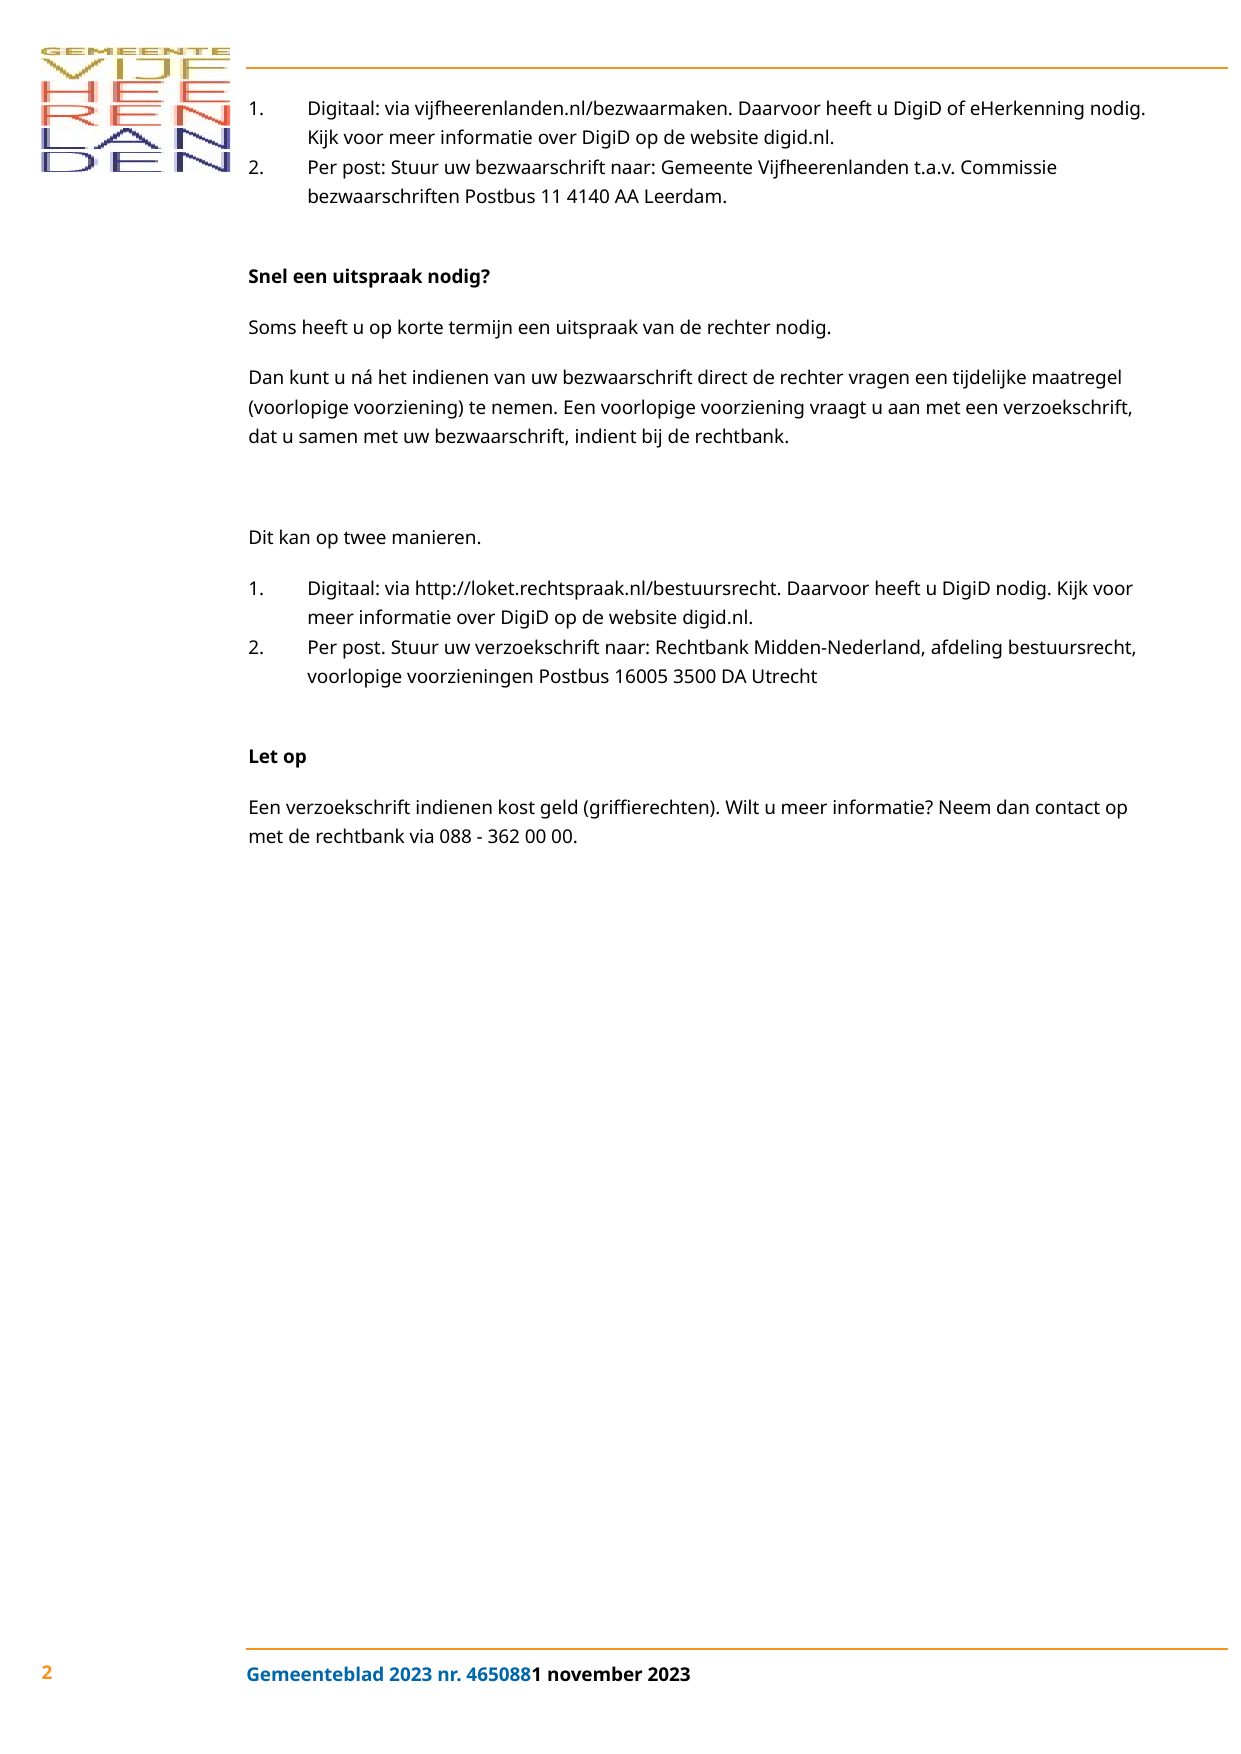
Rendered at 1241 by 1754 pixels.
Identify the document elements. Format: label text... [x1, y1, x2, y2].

text Een verzoekschrift indienen kost geld (griffierechten). Wilt u meer informatie? Neem dan contact op met de rechtbank via 088 - 362 00 00. [248, 794, 1152, 849]
text Dan kunt u ná het indienen van uw bezwaarschrift direct de rechter vragen een tijdelijke maatregel (voorlopige voorziening) te nemen. Een voorlopige voorziening vraagt u aan met een verzoekschrift, dat u samen met uw bezwaarschrift, indient bij de rechtbank. [248, 364, 1152, 449]
text Dit kan op twee manieren. [248, 524, 1152, 550]
picture [41, 47, 231, 172]
text Snel een uitspraak nodig? [248, 263, 1152, 289]
list Digitaal: via http://loket.rechtspraak.nl/bestuursrecht. Daarvoor heeft u DigiD nodig. Kijk voor meer informatie over DigiD op de website digid.nl. [248, 575, 1152, 630]
text Soms heeft u op korte termijn een uitspraak van de rechter nodig. [248, 314, 1152, 340]
list Per post. Stuur uw verzoekschrift naar: Rechtbank Midden-Nederland, afdeling bestuursrecht, voorlopige voorzieningen Postbus 16005 3500 DA Utrecht [248, 634, 1152, 689]
text Let op [248, 743, 1152, 769]
list Digitaal: via vijfheerenlanden.nl/bezwaarmaken. Daarvoor heeft u DigiD of eHerkenning nodig. Kijk voor meer informatie over DigiD op de website digid.nl. [248, 95, 1152, 150]
list Per post: Stuur uw bezwaarschrift naar: Gemeente Vijfheerenlanden t.a.v. Commissie bezwaarschriften Postbus 11 4140 AA Leerdam. [248, 154, 1152, 209]
